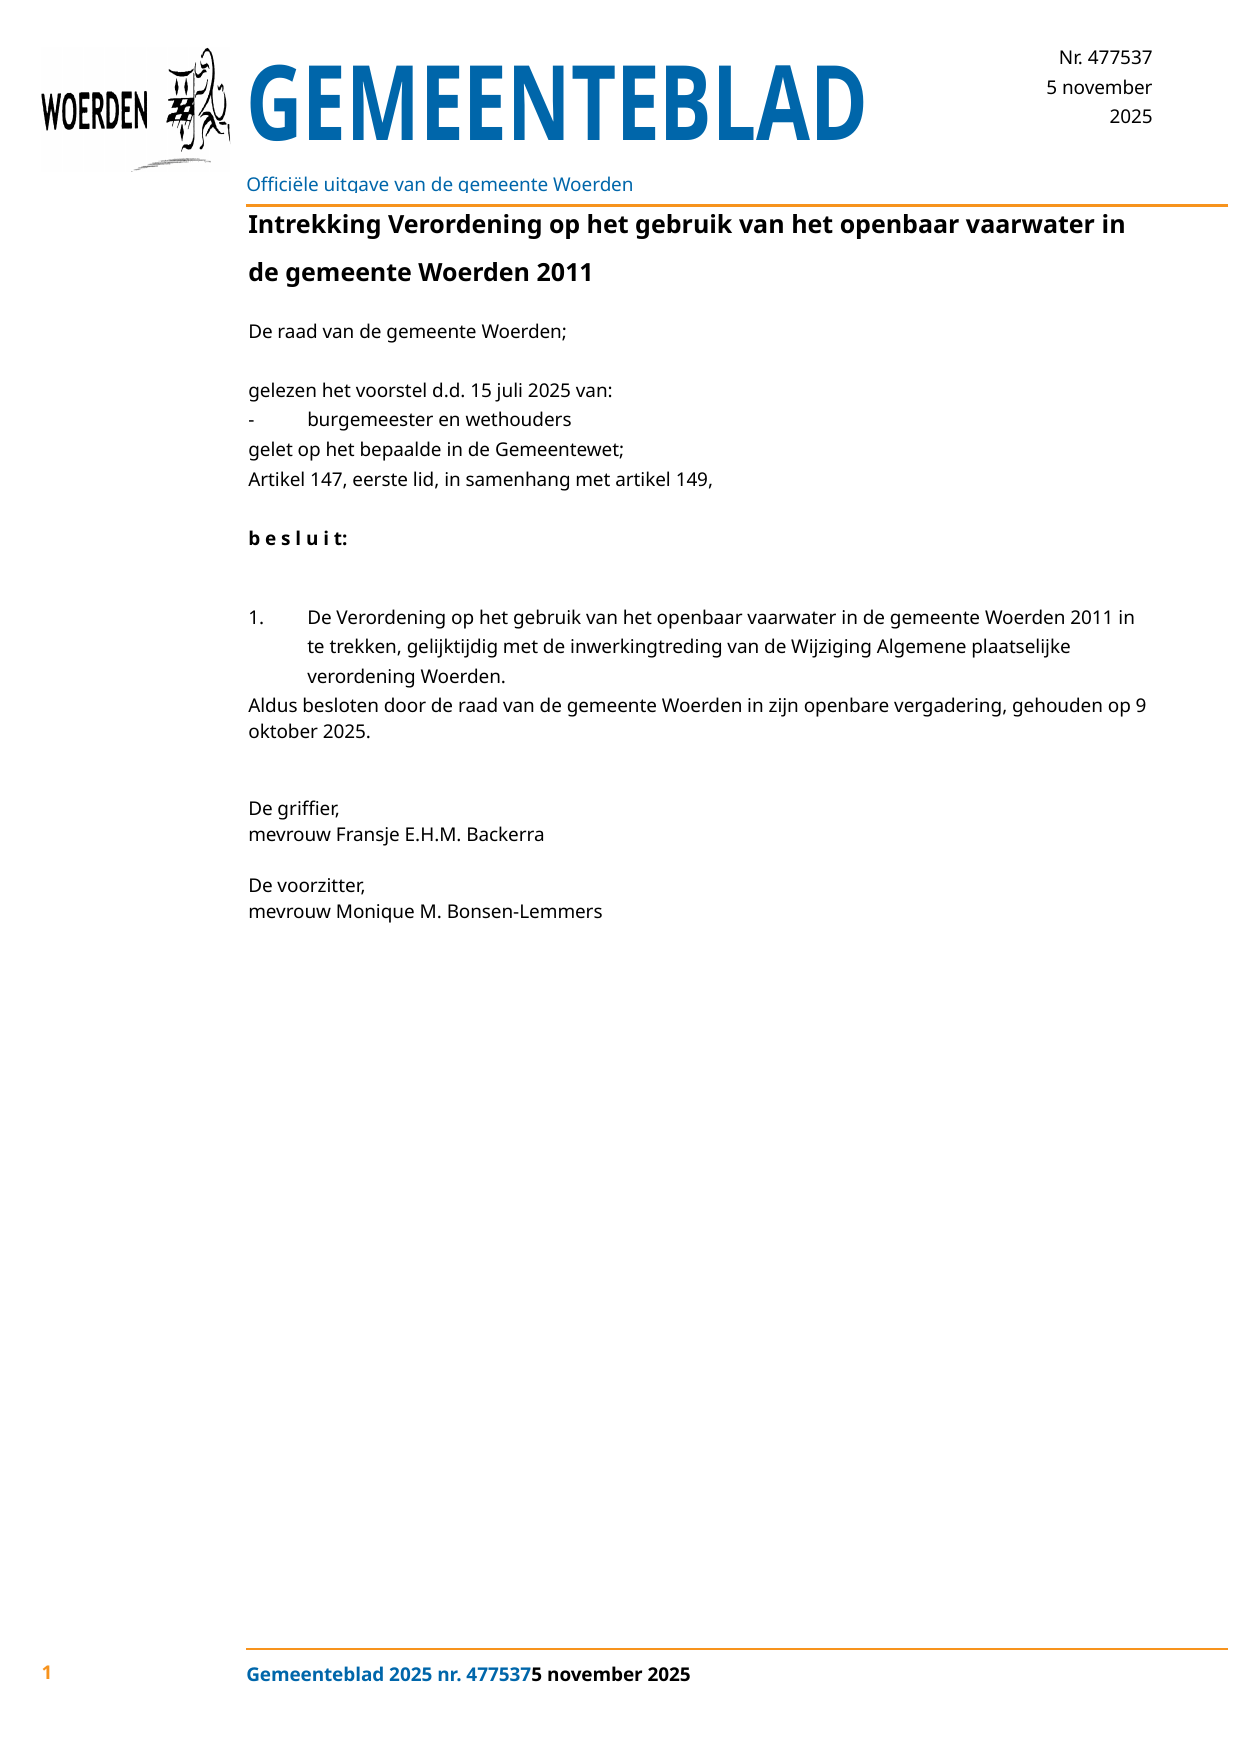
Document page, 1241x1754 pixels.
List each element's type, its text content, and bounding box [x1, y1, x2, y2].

text Artikel 147, eerste lid, in samenhang met artikel 149, [248, 466, 1152, 492]
text De griffier, [248, 796, 1152, 821]
text gelezen het voorstel d.d. 15 juli 2025 van: [248, 377, 1152, 403]
text mevrouw Fransje E.H.M. Backerra [248, 821, 1152, 847]
text De raad van de gemeente Woerden; [248, 318, 1152, 344]
picture [41, 47, 231, 172]
list burgemeester en wethouders [248, 407, 1152, 432]
list De Verordening op het gebruik van het openbaar vaarwater in de gemeente Woerden 2011 in te trekken, gelijktijdig met de inwerkingtreding van de Wijziging Algemene plaatselijke verordening Woerden. [248, 604, 1152, 689]
text mevrouw Monique M. Bonsen-Lemmers [248, 898, 1152, 924]
text b e s l u i t: [248, 525, 1152, 551]
text Intrekking Verordening op het gebruik van het openbaar vaarwater in de gemeente Woerden 2011 [248, 207, 1152, 288]
text Aldus besloten door de raad van de gemeente Woerden in zijn openbare vergadering, gehouden op 9 oktober 2025. [248, 693, 1152, 744]
text gelet op het bepaalde in de Gemeentewet; [248, 436, 1152, 462]
text De voorzitter, [248, 873, 1152, 898]
